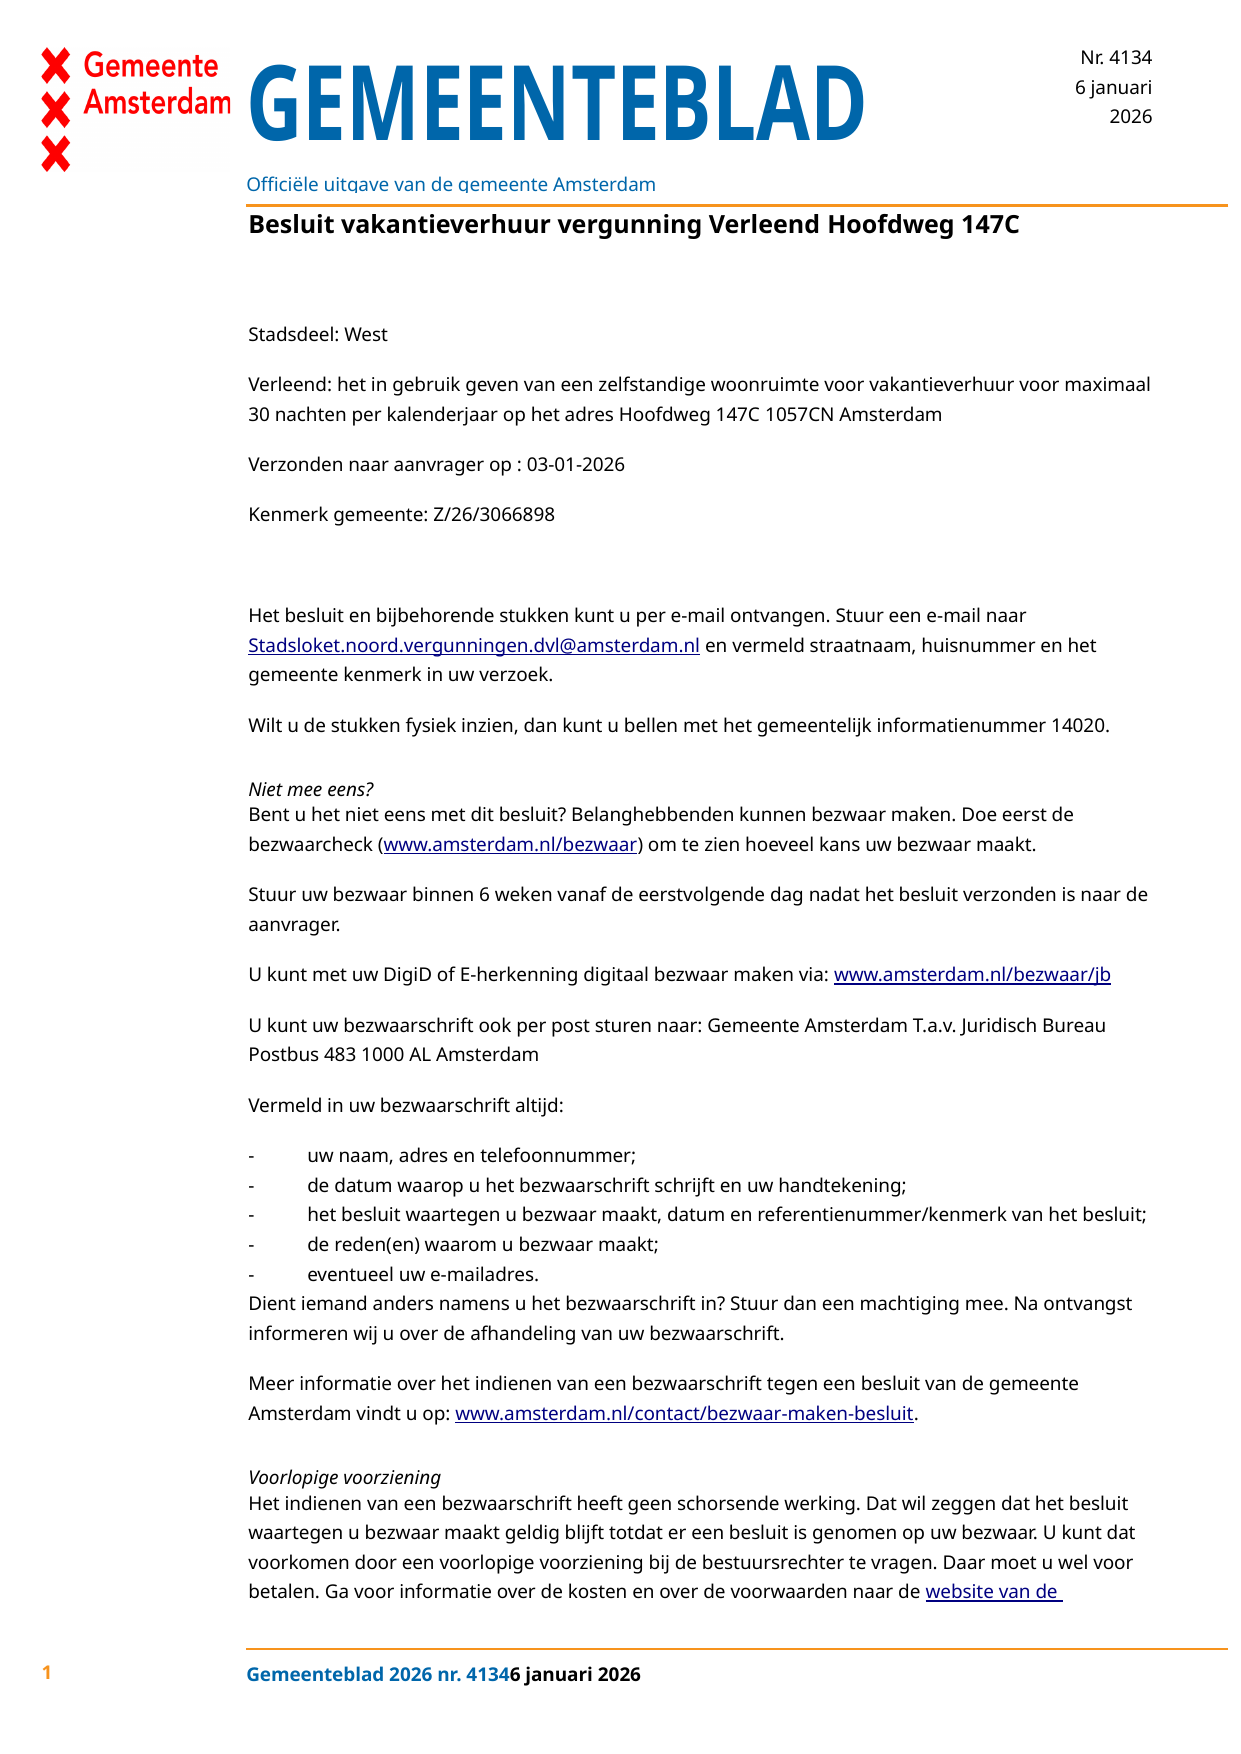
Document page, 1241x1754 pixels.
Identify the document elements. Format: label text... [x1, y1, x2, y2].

text Dient iemand anders namens u het bezwaarschrift in? Stuur dan een machtiging mee. Na ontvangst informeren wij u over de afhandeling van uw bezwaarschrift. [248, 1290, 1152, 1346]
list de datum waarop u het bezwaarschrift schrijft en uw handtekening; [248, 1172, 1152, 1198]
text Wilt u de stukken fysiek inzien, dan kunt u bellen met het gemeentelijk informatienummer 14020. [248, 712, 1152, 738]
text Stuur uw bezwaar binnen 6 weken vanaf de eerstvolgende dag nadat het besluit verzonden is naar de aanvrager. [248, 882, 1152, 937]
text Het indienen van een bezwaarschrift heeft geen schorsende werking. Dat wil zeggen dat het besluit waartegen u bezwaar maakt geldig blijft totdat er een besluit is genomen op uw bezwaar. U kunt dat voorkomen door een voorlopige voorziening bij de bestuursrechter te vragen. Daar moet u wel voor betalen. Ga voor informatie over de kosten en over de voorwaarden naar de website van de [248, 1490, 1152, 1604]
list uw naam, adres en telefoonnummer; [248, 1142, 1152, 1168]
text Stadsdeel: West [248, 321, 1152, 346]
text Voorlopige voorziening [248, 1464, 1152, 1490]
text Verleend: het in gebruik geven van een zelfstandige woonruimte voor vakantieverhuur voor maximaal 30 nachten per kalenderjaar op het adres Hoofdweg 147C 1057CN Amsterdam [248, 371, 1152, 426]
text U kunt met uw DigiD of E-herkenning digitaal bezwaar maken via: www.amsterdam.nl/bezwaar/jb [248, 962, 1152, 987]
list eventueel uw e-mailadres. [248, 1261, 1152, 1287]
text Besluit vakantieverhuur vergunning Verleend Hoofdweg 147C [248, 207, 1152, 241]
text Meer informatie over het indienen van een bezwaarschrift tegen een besluit van de gemeente Amsterdam vindt u op: www.amsterdam.nl/contact/bezwaar-maken-besluit. [248, 1370, 1152, 1426]
text Het besluit en bijbehorende stukken kunt u per e-mail ontvangen. Stuur een e-mail naar Stadsloket.noord.vergunningen.dvl@amsterdam.nl en vermeld straatnaam, huisnummer en het gemeente kenmerk in uw verzoek. [248, 602, 1152, 687]
text Verzonden naar aanvrager op : 03-01-2026 [248, 451, 1152, 477]
text Bent u het niet eens met dit besluit? Belanghebbenden kunnen bezwaar maken. Doe eerst de bezwaarcheck (www.amsterdam.nl/bezwaar) om te zien hoeveel kans uw bezwaar maakt. [248, 802, 1152, 857]
list de reden(en) waarom u bezwaar maakt; [248, 1231, 1152, 1257]
list het besluit waartegen u bezwaar maakt, datum en referentienummer/kenmerk van het besluit; [248, 1202, 1152, 1227]
text Kenmerk gemeente: Z/26/3066898 [248, 502, 1152, 527]
text Niet mee eens? [248, 776, 1152, 802]
text U kunt uw bezwaarschrift ook per post sturen naar: Gemeente Amsterdam T.a.v. Juridisch Bureau Postbus 483 1000 AL Amsterdam [248, 1012, 1152, 1067]
picture [41, 47, 231, 172]
text Vermeld in uw bezwaarschrift altijd: [248, 1092, 1152, 1118]
